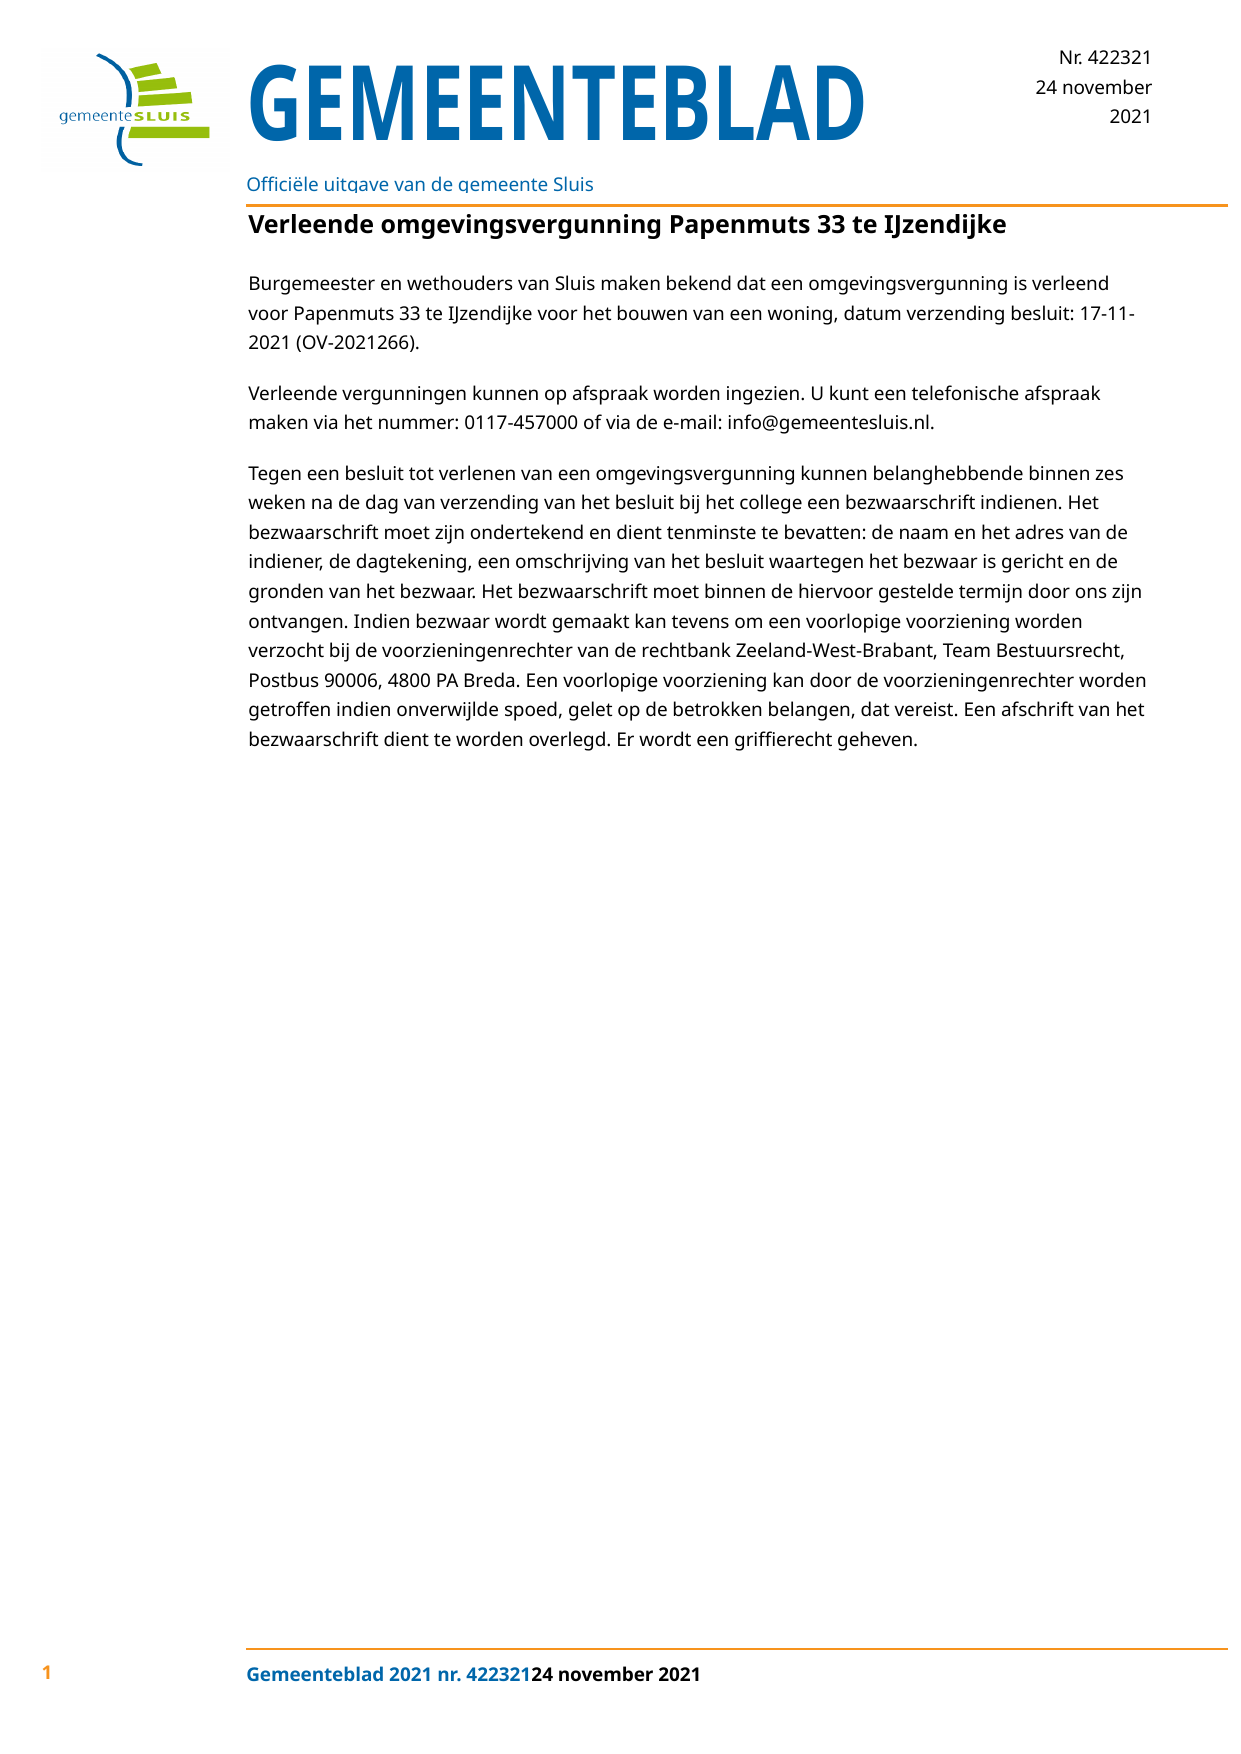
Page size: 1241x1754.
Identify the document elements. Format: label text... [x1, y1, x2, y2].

text Burgemeester en wethouders van Sluis maken bekend dat een omgevingsvergunning is verleend voor Papenmuts 33 te IJzendijke voor het bouwen van een woning, datum verzending besluit: 17-11-2021 (OV-2021266). [248, 270, 1152, 355]
text Verleende omgevingsvergunning Papenmuts 33 te IJzendijke [248, 207, 1152, 241]
text Verleende vergunningen kunnen op afspraak worden ingezien. U kunt een telefonische afspraak maken via het nummer: 0117-457000 of via de e-mail: info@gemeentesluis.nl. [248, 380, 1152, 435]
picture [41, 47, 231, 172]
text Tegen een besluit tot verlenen van een omgevingsvergunning kunnen belanghebbende binnen zes weken na de dag van verzending van het besluit bij het college een bezwaarschrift indienen. Het bezwaarschrift moet zijn ondertekend en dient tenminste te bevatten: de naam en het adres van de indiener, de dagtekening, een omschrijving van het besluit waartegen het bezwaar is gericht en de gronden van het bezwaar. Het bezwaarschrift moet binnen de hiervoor gestelde termijn door ons zijn ontvangen. Indien bezwaar wordt gemaakt kan tevens om een voorlopige voorziening worden verzocht bij de voorzieningenrechter van de rechtbank Zeeland-West-Brabant, Team Bestuursrecht, Postbus 90006, 4800 PA Breda. Een voorlopige voorziening kan door de voorzieningenrechter worden getroffen indien onverwijlde spoed, gelet op de betrokken belangen, dat vereist. Een afschrift van het bezwaarschrift dient te worden overlegd. Er wordt een griffierecht geheven. [248, 460, 1152, 752]
